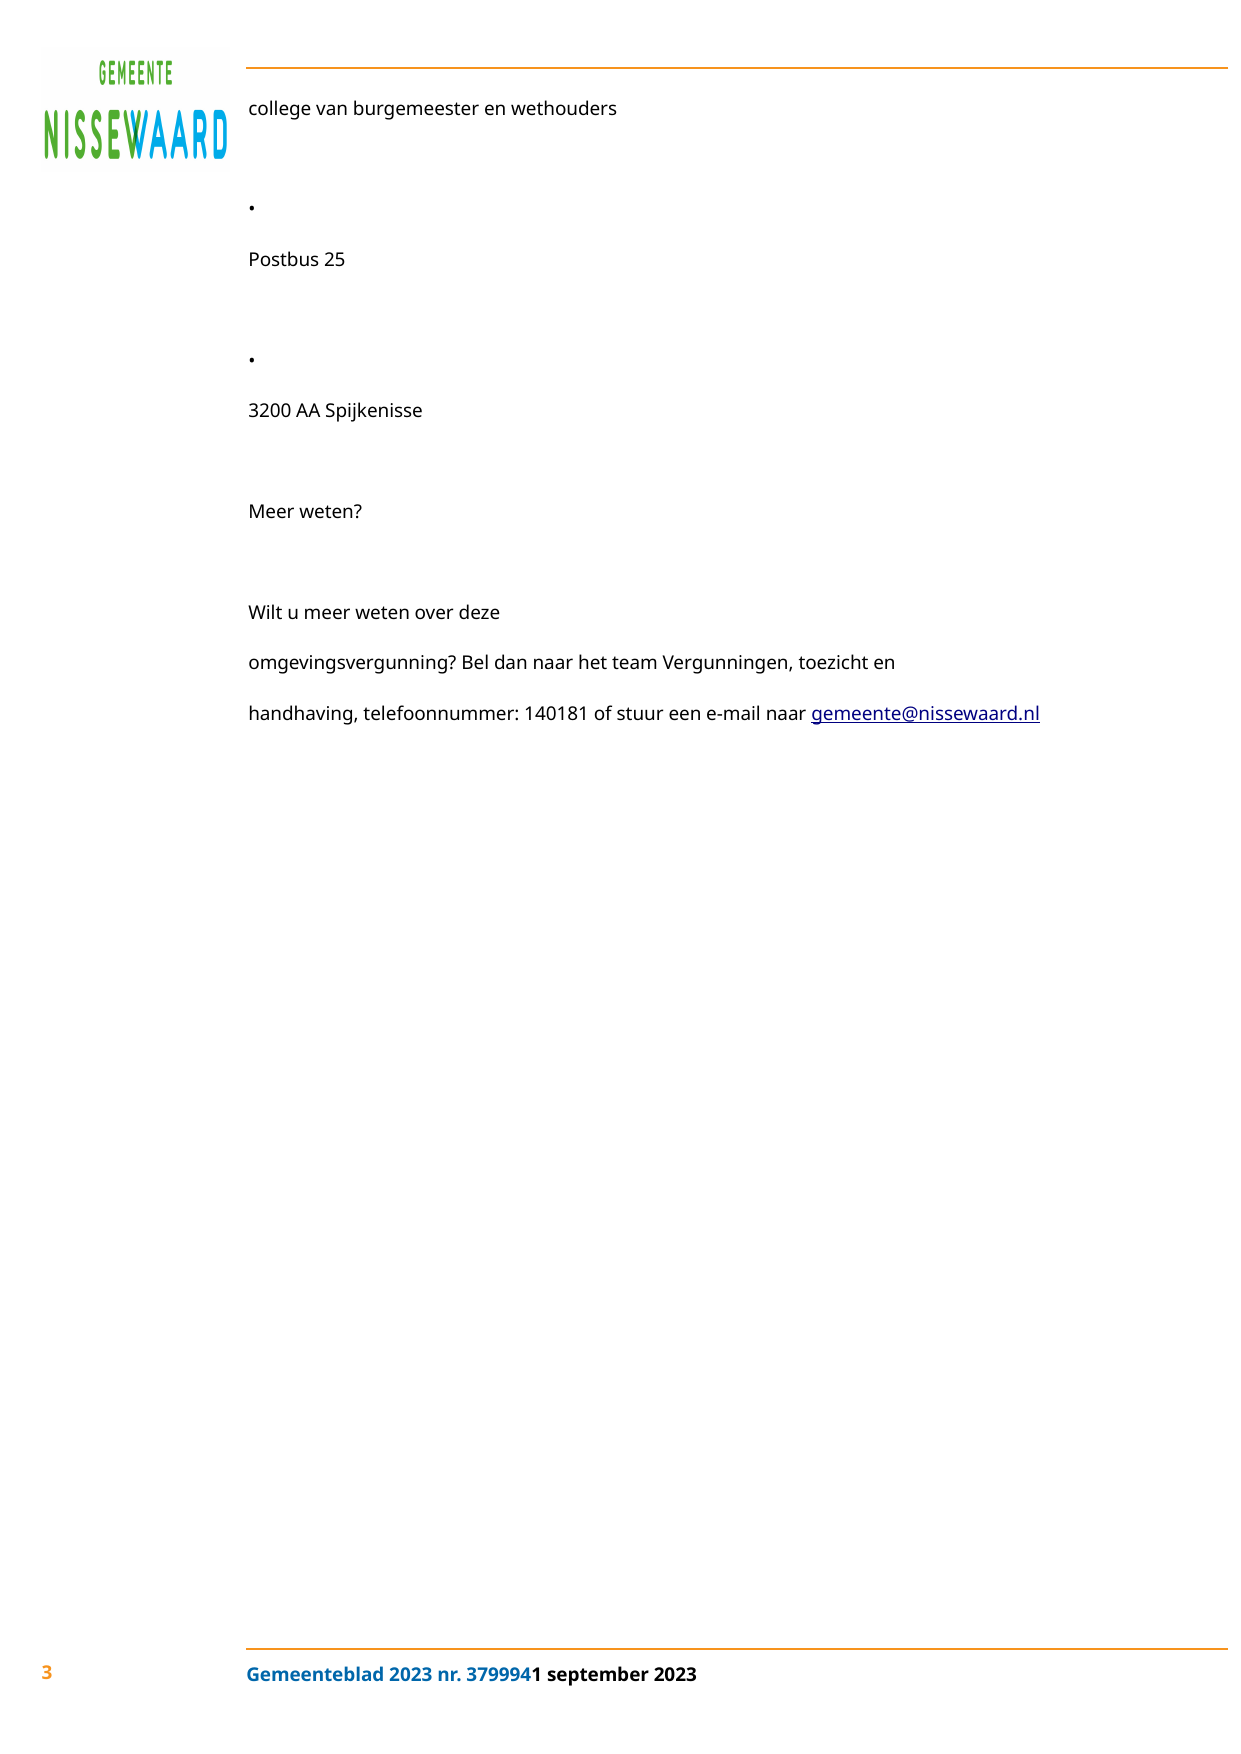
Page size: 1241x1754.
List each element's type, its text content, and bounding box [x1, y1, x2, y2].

text omgevingsvergunning? Bel dan naar het team Vergunningen, toezicht en [248, 649, 1152, 675]
text Meer weten? [248, 498, 1152, 524]
text handhaving, telefoonnummer: 140181 of stuur een e-mail naar gemeente@nissewaard.nl [248, 700, 1152, 726]
text college van burgemeester en wethouders [248, 95, 1152, 121]
text Wilt u meer weten over deze [248, 599, 1152, 625]
text Postbus 25 [248, 246, 1152, 272]
picture [41, 47, 231, 172]
text • [248, 347, 1152, 373]
text • [248, 196, 1152, 221]
text 3200 AA Spijkenisse [248, 397, 1152, 423]
